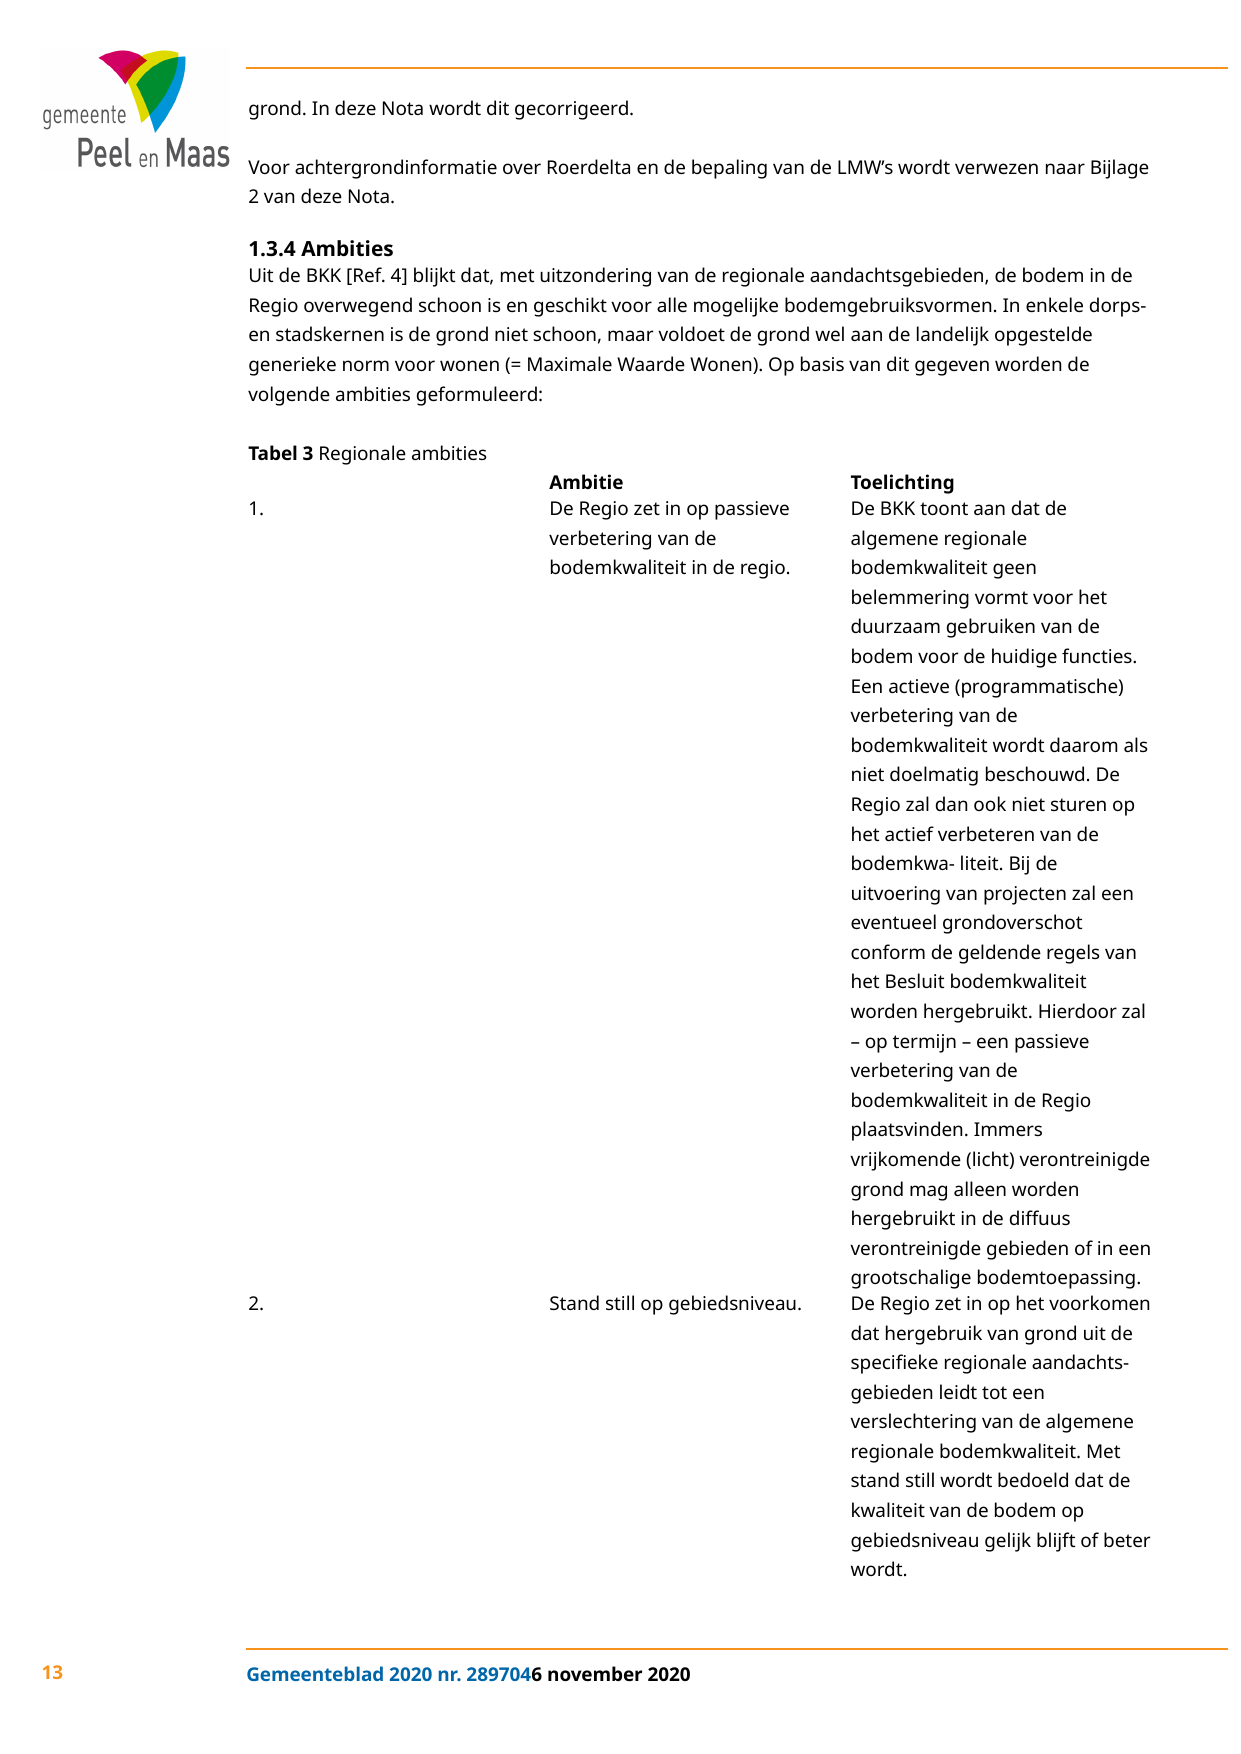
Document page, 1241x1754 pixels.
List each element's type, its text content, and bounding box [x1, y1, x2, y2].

picture [41, 47, 231, 172]
table_cell De Regio zet in op het voorkomen dat hergebruik van grond uit de specifieke regionale aandachts- gebieden leidt tot een verslechtering van de algemene regionale bodemkwaliteit. Met stand still wordt bedoeld dat de kwaliteit van de bodem op gebiedsniveau gelijk blijft of beter wordt. [850, 1290, 1152, 1582]
text grond. In deze Nota wordt dit gecorrigeerd. [248, 95, 1152, 121]
table_cell De BKK toont aan dat de algemene regionale bodemkwaliteit geen belemmering vormt voor het duurzaam gebruiken van de bodem voor de huidige functies. Een actieve (programmatische) verbetering van de bodemkwaliteit wordt daarom als niet doelmatig beschouwd. De Regio zal dan ook niet sturen op het actief verbeteren van de bodemkwa- liteit. Bij de uitvoering van projecten zal een eventueel grondoverschot conform de geldende regels van het Besluit bodemkwaliteit worden hergebruikt. Hierdoor zal – op termijn – een passieve verbetering van de bodemkwaliteit in de Regio plaatsvinden. Immers vrijkomende (licht) verontreinigde grond mag alleen worden hergebruikt in de diffuus verontreinigde gebieden of in een grootschalige bodemtoepassing. [850, 495, 1152, 1290]
text Uit de BKK [Ref. 4] blijkt dat, met uitzondering van de regionale aandachtsgebieden, de bodem in de Regio overwegend schoon is en geschikt voor alle mogelijke bodemgebruiksvormen. In enkele dorps- en stadskernen is de grond niet schoon, maar voldoet de grond wel aan de landelijk opgestelde generieke norm voor wonen (= Maximale Waarde Wonen). Op basis van dit gegeven worden de volgende ambities geformuleerd: [248, 262, 1152, 406]
table_header Toelichting [850, 470, 1152, 495]
table_cell 1. [248, 495, 549, 1290]
text Tabel 3 Regionale ambities [248, 440, 1152, 466]
table_header Ambitie [549, 470, 850, 495]
table_cell De Regio zet in op passieve verbetering van de bodemkwaliteit in de regio. [549, 495, 850, 1290]
text 1.3.4 Ambities [248, 234, 1152, 262]
table_cell 2. [248, 1290, 549, 1582]
table_header [248, 470, 549, 495]
table_cell Stand still op gebiedsniveau. [549, 1290, 850, 1582]
text Voor achtergrondinformatie over Roerdelta en de bepaling van de LMW’s wordt verwezen naar Bijlage 2 van deze Nota. [248, 154, 1152, 209]
